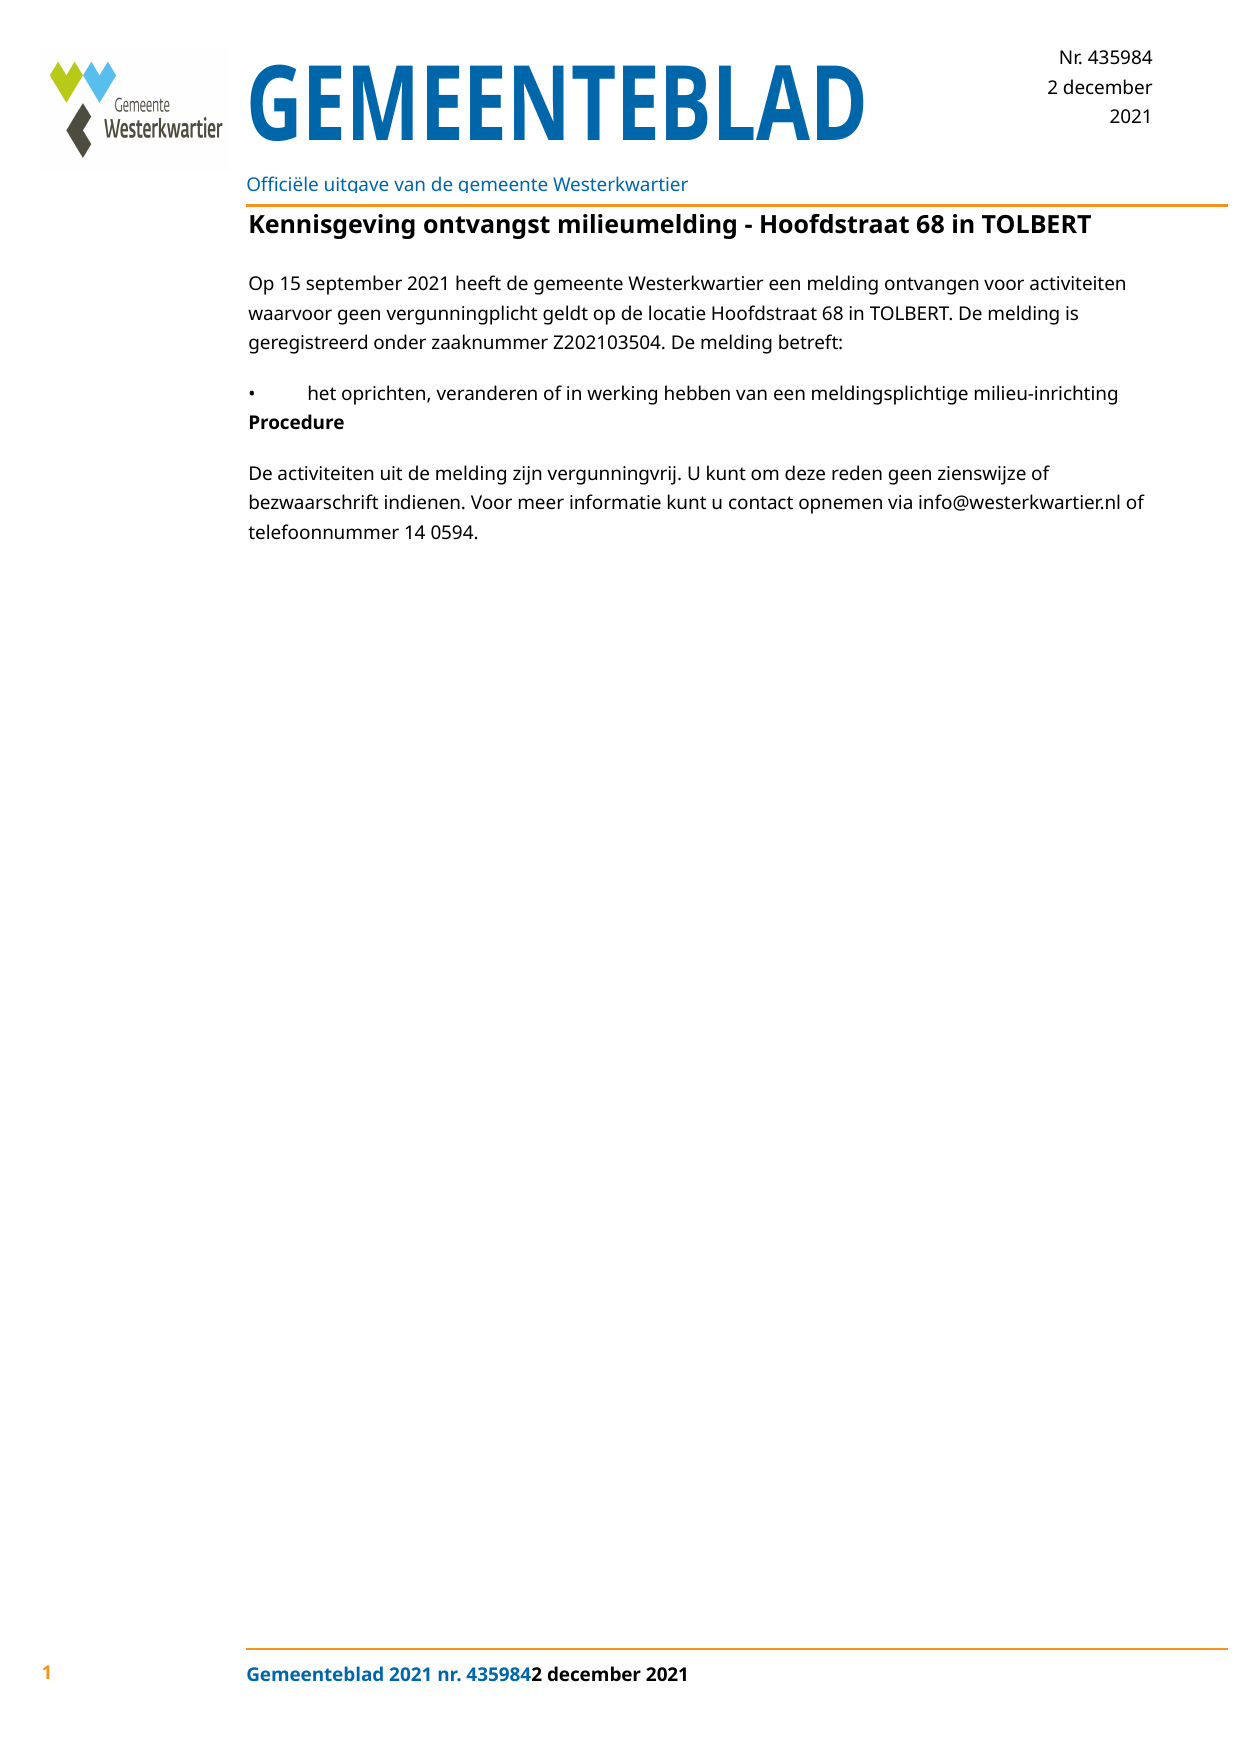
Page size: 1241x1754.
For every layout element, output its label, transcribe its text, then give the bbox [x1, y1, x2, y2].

text Kennisgeving ontvangst milieumelding - Hoofdstraat 68 in TOLBERT [248, 207, 1152, 241]
text Op 15 september 2021 heeft de gemeente Westerkwartier een melding ontvangen voor activiteiten waarvoor geen vergunningplicht geldt op de locatie Hoofdstraat 68 in TOLBERT. De melding is geregistreerd onder zaaknummer Z202103504. De melding betreft: [248, 270, 1152, 355]
text De activiteiten uit de melding zijn vergunningvrij. U kunt om deze reden geen zienswijze of bezwaarschrift indienen. Voor meer informatie kunt u contact opnemen via info@westerkwartier.nl of telefoonnummer 14 0594. [248, 460, 1152, 545]
text Procedure [248, 409, 1152, 435]
list het oprichten, veranderen of in werking hebben van een meldingsplichtige milieu-inrichting [248, 380, 1152, 406]
picture [41, 47, 231, 172]
